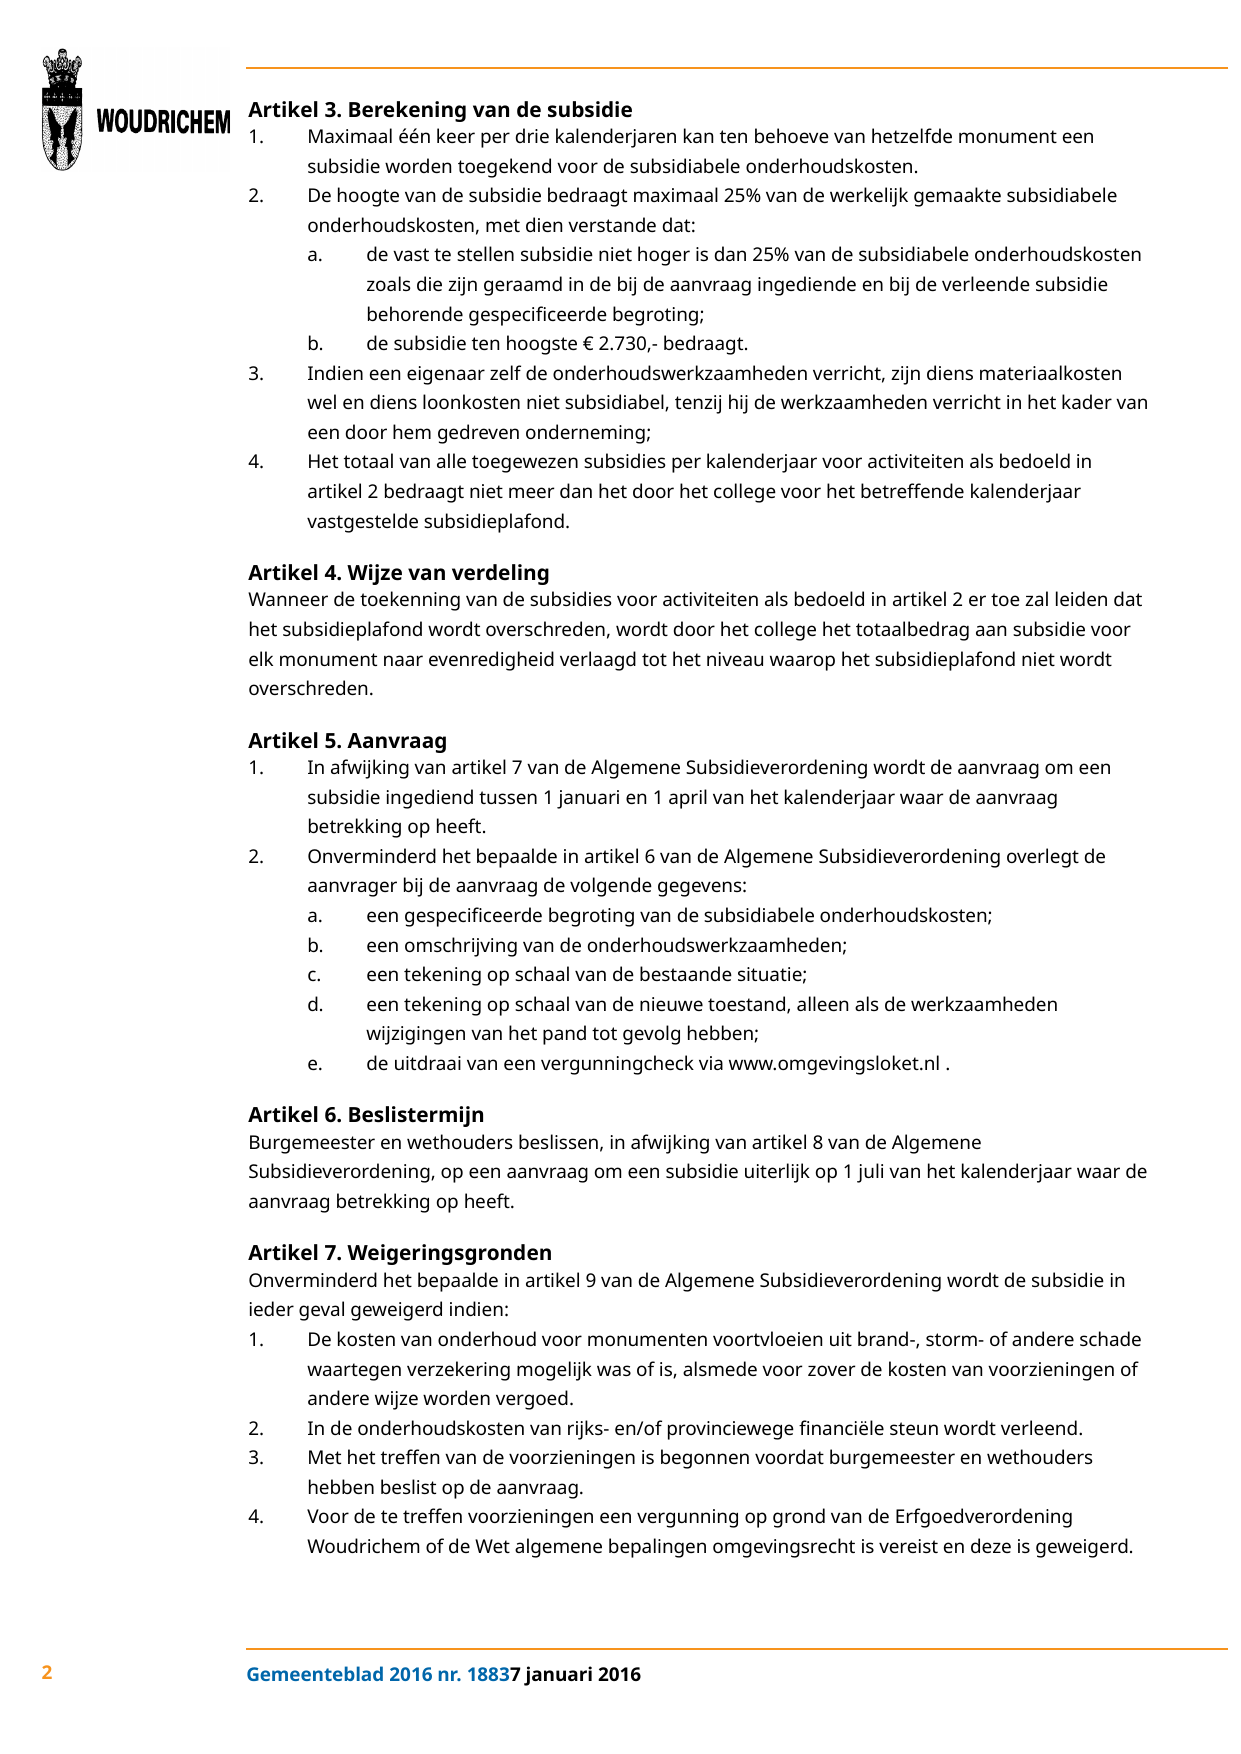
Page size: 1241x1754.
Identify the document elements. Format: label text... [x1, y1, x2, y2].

list de uitdraai van een vergunningcheck via www.omgevingsloket.nl . [307, 1050, 1152, 1076]
list een gespecificeerde begroting van de subsidiabele onderhoudskosten; [307, 902, 1152, 928]
list de vast te stellen subsidie niet hoger is dan 25% van de subsidiabele onderhoudskosten zoals die zijn geraamd in de bij de aanvraag ingediende en bij de verleende subsidie behorende gespecificeerde begroting; [307, 242, 1152, 326]
list Indien een eigenaar zelf de onderhoudswerkzaamheden verricht, zijn diens materiaalkosten wel en diens loonkosten niet subsidiabel, tenzij hij de werkzaamheden verricht in het kader van een door hem gedreven onderneming; [248, 360, 1152, 445]
text Artikel 3. Berekening van de subsidie [248, 95, 1152, 123]
text Artikel 4. Wijze van verdeling [248, 558, 1152, 587]
text Wanneer de toekenning van de subsidies voor activiteiten als bedoeld in artikel 2 er toe zal leiden dat het subsidieplafond wordt overschreden, wordt door het college het totaalbedrag aan subsidie voor elk monument naar evenredigheid verlaagd tot het niveau waarop het subsidieplafond niet wordt overschreden. [248, 587, 1152, 701]
list Het totaal van alle toegewezen subsidies per kalenderjaar voor activiteiten als bedoeld in artikel 2 bedraagt niet meer dan het door het college voor het betreffende kalenderjaar vastgestelde subsidieplafond. [248, 449, 1152, 533]
list Met het treffen van de voorzieningen is begonnen voordat burgemeester en wethouders hebben beslist op de aanvraag. [248, 1444, 1152, 1500]
text Onverminderd het bepaalde in artikel 9 van de Algemene Subsidieverordening wordt de subsidie in ieder geval geweigerd indien: [248, 1267, 1152, 1322]
picture [41, 47, 231, 172]
list Onverminderd het bepaalde in artikel 6 van de Algemene Subsidieverordening overlegt de aanvrager bij de aanvraag de volgende gegevens: [248, 843, 1152, 898]
list de subsidie ten hoogste € 2.730,- bedraagt. [307, 330, 1152, 356]
text Artikel 6. Beslistermijn [248, 1101, 1152, 1129]
list een omschrijving van de onderhoudswerkzaamheden; [307, 932, 1152, 957]
list In afwijking van artikel 7 van de Algemene Subsidieverordening wordt de aanvraag om een subsidie ingediend tussen 1 januari en 1 april van het kalenderjaar waar de aanvraag betrekking op heeft. [248, 754, 1152, 839]
text Artikel 5. Aanvraag [248, 726, 1152, 754]
list een tekening op schaal van de bestaande situatie; [307, 961, 1152, 987]
text Artikel 7. Weigeringsgronden [248, 1238, 1152, 1267]
list Maximaal één keer per drie kalenderjaren kan ten behoeve van hetzelfde monument een subsidie worden toegekend voor de subsidiabele onderhoudskosten. [248, 123, 1152, 178]
list een tekening op schaal van de nieuwe toestand, alleen als de werkzaamheden wijzigingen van het pand tot gevolg hebben; [307, 991, 1152, 1046]
list Voor de te treffen voorzieningen een vergunning op grond van de Erfgoedverordening Woudrichem of de Wet algemene bepalingen omgevingsrecht is vereist en deze is geweigerd. [248, 1504, 1152, 1559]
list De hoogte van de subsidie bedraagt maximaal 25% van de werkelijk gemaakte subsidiabele onderhoudskosten, met dien verstande dat: [248, 182, 1152, 238]
list De kosten van onderhoud voor monumenten voortvloeien uit brand-, storm- of andere schade waartegen verzekering mogelijk was of is, alsmede voor zover de kosten van voorzieningen of andere wijze worden vergoed. [248, 1326, 1152, 1411]
list In de onderhoudskosten van rijks- en/of provinciewege financiële steun wordt verleend. [248, 1415, 1152, 1441]
text Burgemeester en wethouders beslissen, in afwijking van artikel 8 van de Algemene Subsidieverordening, op een aanvraag om een subsidie uiterlijk op 1 juli van het kalenderjaar waar de aanvraag betrekking op heeft. [248, 1129, 1152, 1214]
